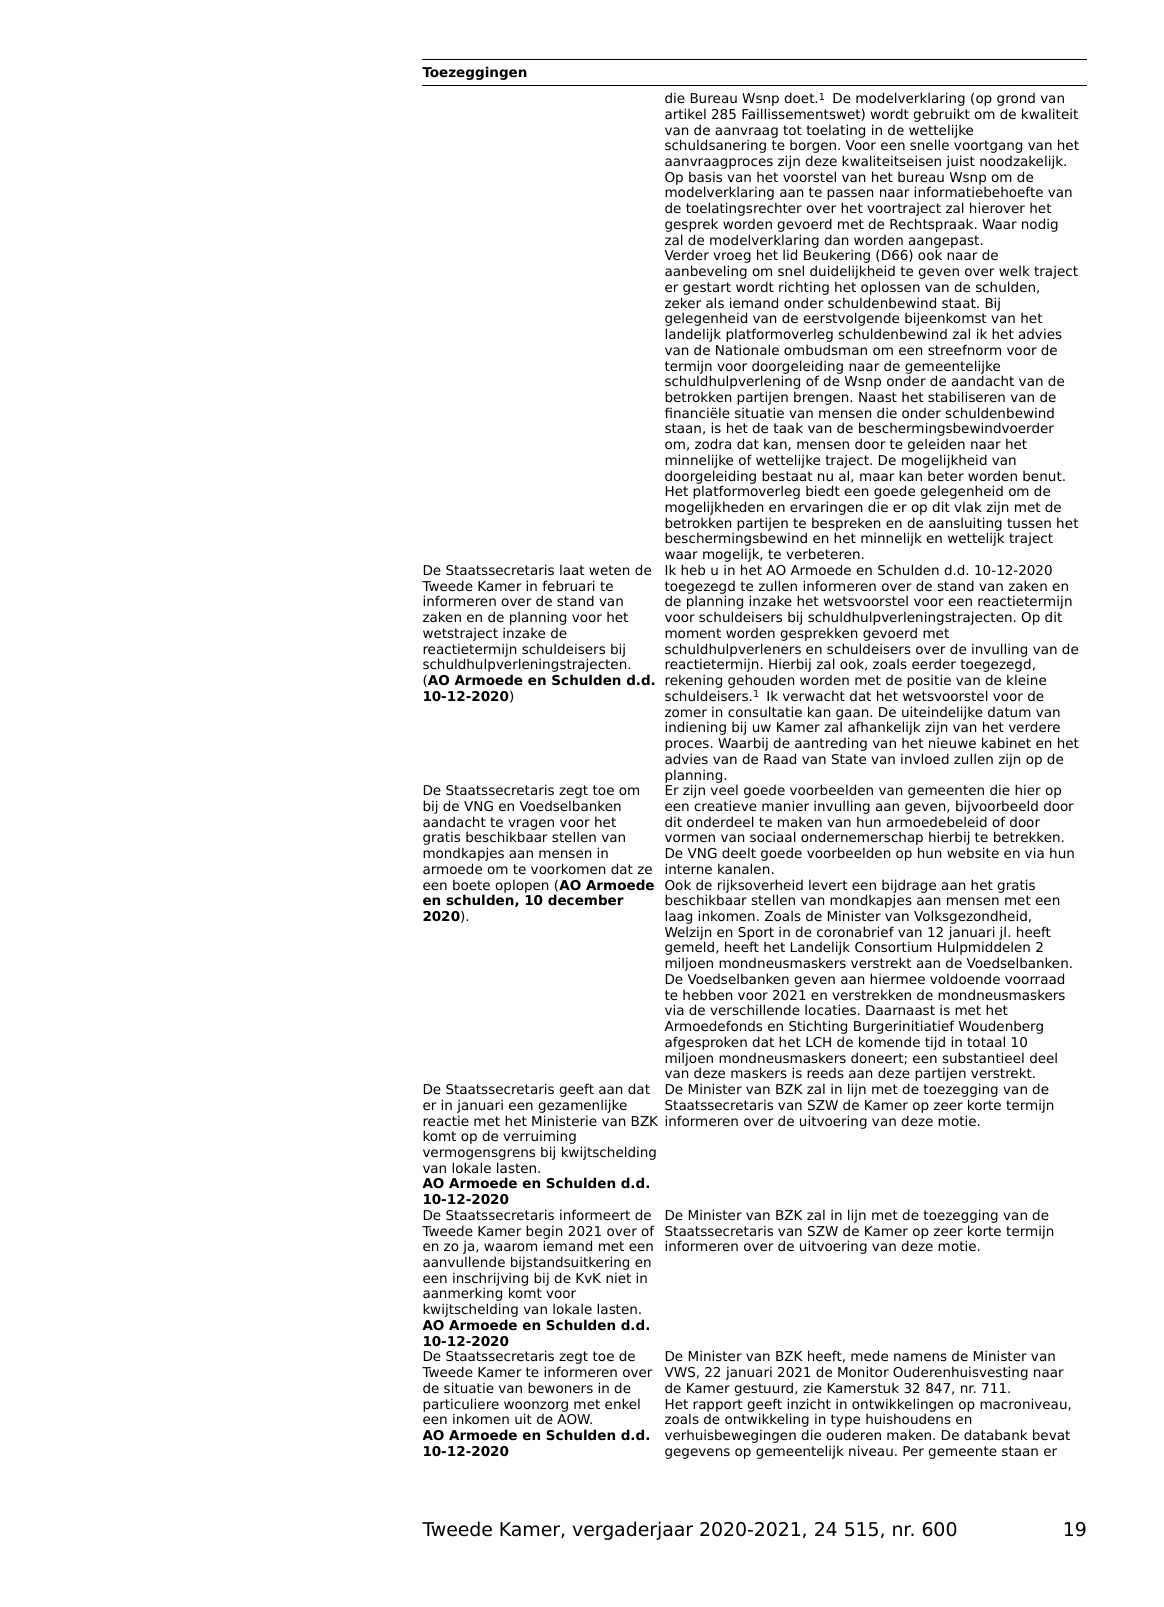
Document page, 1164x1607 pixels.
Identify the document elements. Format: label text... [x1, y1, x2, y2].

table_cell Er zijn veel goede voorbeelden van gemeenten die hier op een creatieve manier invulling aan geven, bijvoorbeeld door dit onderdeel te maken van hun armoedebeleid of door vormen van sociaal ondernemerschap hierbij te betrekken. De VNG deelt goede voorbeelden op hun website en via hun interne kanalen. Ook de rijksoverheid levert een bijdrage aan het gratis beschikbaar stellen van mondkapjes aan mensen met een laag inkomen. Zoals de Minister van Volksgezondheid, Welzijn en Sport in de coronabrief van 12 januari jl. heeft gemeld, heeft het Landelijk Consortium Hulpmiddelen 2 miljoen mondneusmaskers verstrekt aan de Voedselbanken. De Voedselbanken geven aan hiermee voldoende voorraad te hebben voor 2021 en verstrekken de mondneusmaskers via de verschillende locaties. Daarnaast is met het Armoedefonds en Stichting Burgerinitiatief Woudenberg afgesproken dat het LCH de komende tijd in totaal 10 miljoen mondneusmaskers doneert; een substantieel deel van deze maskers is reeds aan deze partijen verstrekt. [659, 783, 1087, 1082]
table_cell De Staatssecretaris laat weten de Tweede Kamer in februari te informeren over de stand van zaken en de planning voor het wetstraject inzake de reactietermijn schuldeisers bij schuldhulpverleningstrajecten. (AO Armoede en Schulden d.d. 10-12-2020) [422, 563, 658, 783]
table_cell De Minister van BZK zal in lijn met de toezegging van de Staatssecretaris van SZW de Kamer op zeer korte termijn informeren over de uitvoering van deze motie. [659, 1082, 1087, 1208]
table_cell De Staatssecretaris zegt toe om bij de VNG en Voedselbanken aandacht te vragen voor het gratis beschikbaar stellen van mondkapjes aan mensen in armoede om te voorkomen dat ze een boete oplopen (AO Armoede en schulden, 10 december 2020). [422, 783, 658, 1082]
table_header Toezeggingen [422, 60, 658, 85]
table_header [659, 60, 1087, 85]
table_cell Ik heb u in het AO Armoede en Schulden d.d. 10-12-2020 toegezegd te zullen informeren over de stand van zaken en de planning inzake het wetsvoorstel voor een reactietermijn voor schuldeisers bij schuldhulpverleningstrajecten. Op dit moment worden gesprekken gevoerd met schuldhulpverleners en schuldeisers over de invulling van de reactietermijn. Hierbij zal ook, zoals eerder toegezegd, rekening gehouden worden met de positie van de kleine schuldeisers.1 Ik verwacht dat het wetsvoorstel voor de zomer in consultatie kan gaan. De uiteindelijke datum van indiening bij uw Kamer zal afhankelijk zijn van het verdere proces. Waarbij de aantreding van het nieuwe kabinet en het advies van de Raad van State van invloed zullen zijn op de planning. [659, 563, 1087, 783]
table_cell De Staatssecretaris informeert de Tweede Kamer begin 2021 over of en zo ja, waarom iemand met een aanvullende bijstandsuitkering en een inschrijving bij de KvK niet in aanmerking komt voor kwijtschelding van lokale lasten. AO Armoede en Schulden d.d. 10-12-2020 [422, 1208, 658, 1349]
table_cell De Minister van BZK heeft, mede namens de Minister van VWS, 22 januari 2021 de Monitor Ouderenhuisvesting naar de Kamer gestuurd, zie Kamerstuk 32 847, nr. 711. Het rapport geeft inzicht in ontwikkelingen op macroniveau, zoals de ontwikkeling in type huishoudens en verhuisbewegingen die ouderen maken. De databank bevat gegevens op gemeentelijk niveau. Per gemeente staan er [659, 1349, 1087, 1459]
table_cell De Staatssecretaris geeft aan dat er in januari een gezamenlijke reactie met het Ministerie van BZK komt op de verruiming vermogensgrens bij kwijtschelding van lokale lasten. AO Armoede en Schulden d.d. 10-12-2020 [422, 1082, 658, 1208]
table_cell die Bureau Wsnp doet.1 De modelverklaring (op grond van artikel 285 Faillissementswet) wordt gebruikt om de kwaliteit van de aanvraag tot toelating in de wettelijke schuldsanering te borgen. Voor een snelle voortgang van het aanvraagproces zijn deze kwaliteitseisen juist noodzakelijk. Op basis van het voorstel van het bureau Wsnp om de modelverklaring aan te passen naar informatiebehoefte van de toelatingsrechter over het voortraject zal hierover het gesprek worden gevoerd met de Rechtspraak. Waar nodig zal de modelverklaring dan worden aangepast. Verder vroeg het lid Beukering (D66) ook naar de aanbeveling om snel duidelijkheid te geven over welk traject er gestart wordt richting het oplossen van de schulden, zeker als iemand onder schuldenbewind staat. Bij gelegenheid van de eerstvolgende bijeenkomst van het landelijk platformoverleg schuldenbewind zal ik het advies van de Nationale ombudsman om een streefnorm voor de termijn voor doorgeleiding naar de gemeentelijke schuldhulpverlening of de Wsnp onder de aandacht van de betrokken partijen brengen. Naast het stabiliseren van de financiële situatie van mensen die onder schuldenbewind staan, is het de taak van de beschermingsbewindvoerder om, zodra dat kan, mensen door te geleiden naar het minnelijke of wettelijke traject. De mogelijkheid van doorgeleiding bestaat nu al, maar kan beter worden benut. Het platformoverleg biedt een goede gelegenheid om de mogelijkheden en ervaringen die er op dit vlak zijn met de betrokken partijen te bespreken en de aansluiting tussen het beschermingsbewind en het minnelijk en wettelijk traject waar mogelijk, te verbeteren. [659, 86, 1087, 563]
table_cell De Minister van BZK zal in lijn met de toezegging van de Staatssecretaris van SZW de Kamer op zeer korte termijn informeren over de uitvoering van deze motie. [659, 1208, 1087, 1349]
table_cell De Staatssecretaris zegt toe de Tweede Kamer te informeren over de situatie van bewoners in de particuliere woonzorg met enkel een inkomen uit de AOW. AO Armoede en Schulden d.d. 10-12-2020 [422, 1349, 658, 1459]
table_cell [422, 86, 658, 563]
